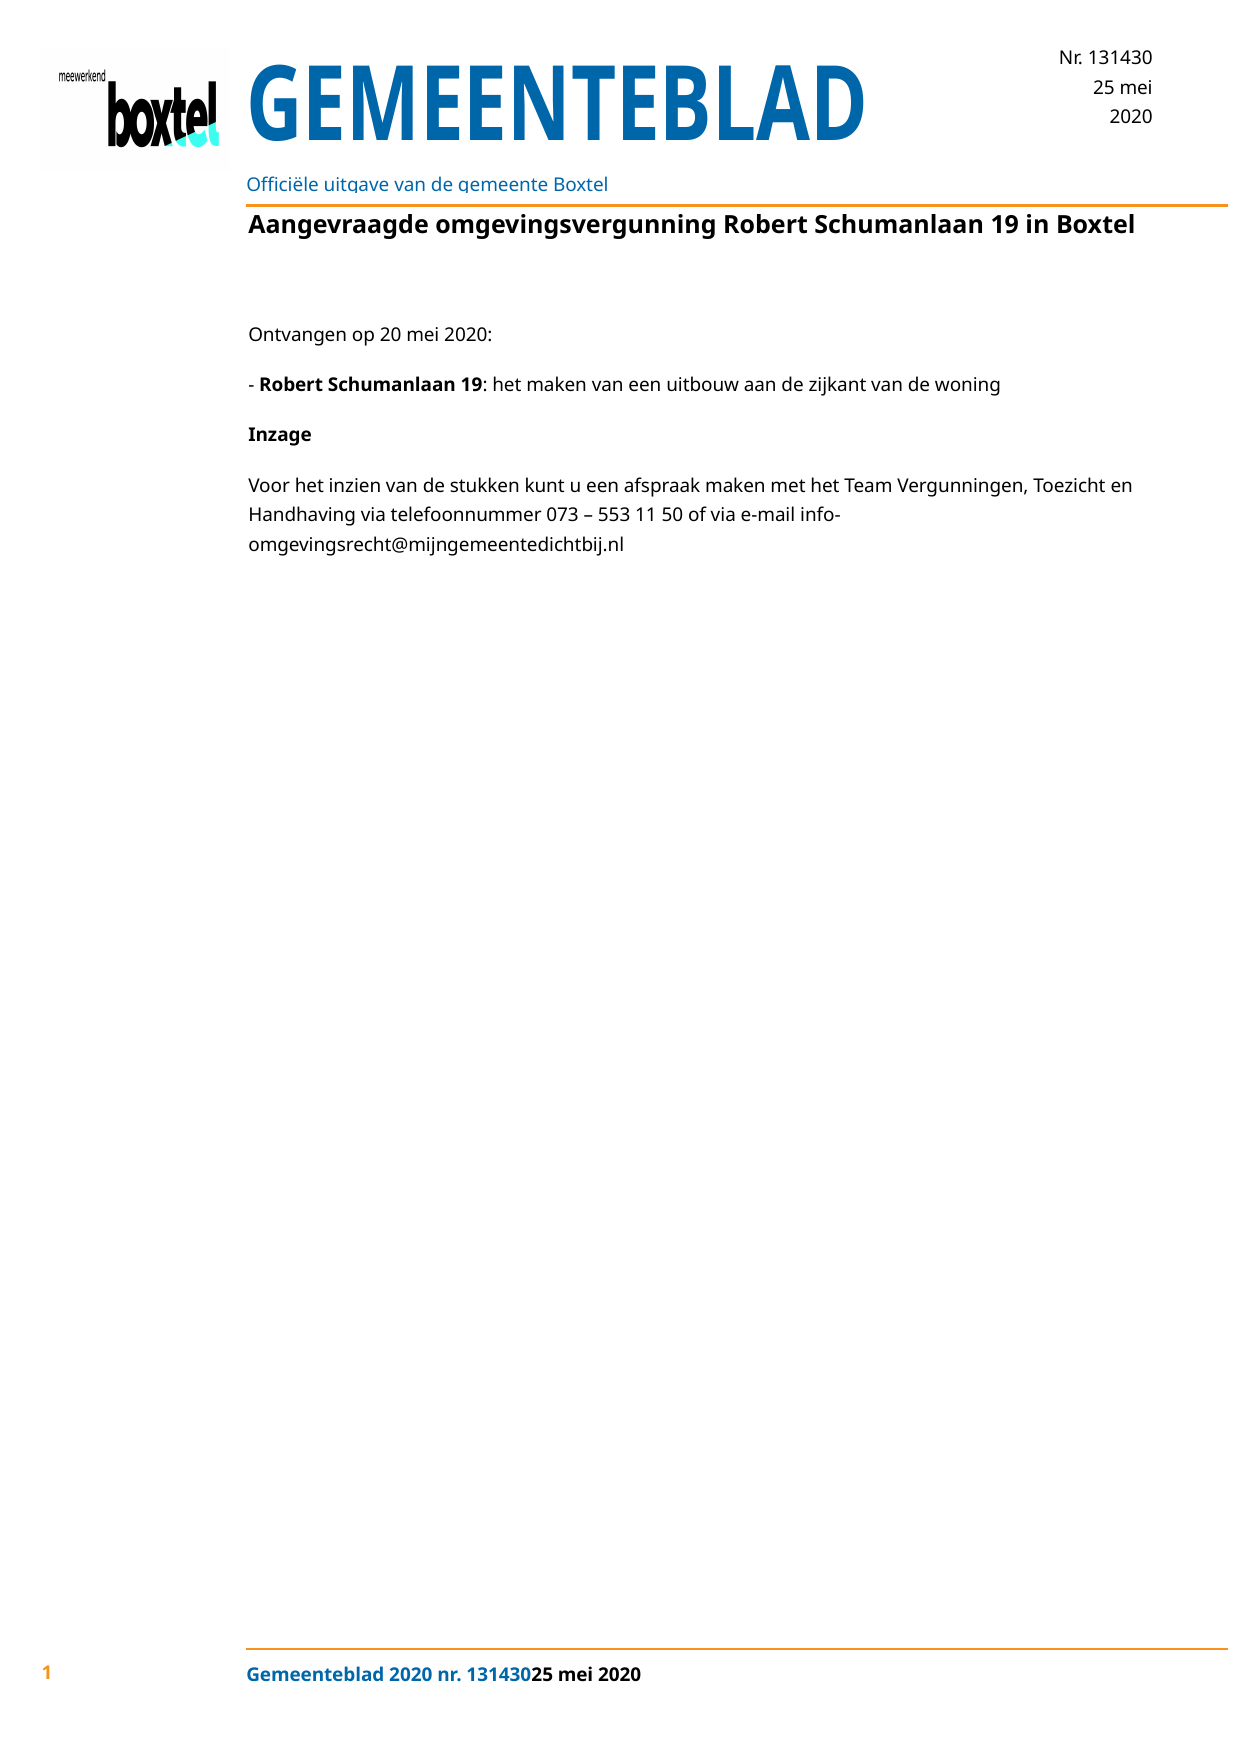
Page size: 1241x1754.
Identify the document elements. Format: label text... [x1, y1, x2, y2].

text Ontvangen op 20 mei 2020: [248, 321, 1152, 346]
text Aangevraagde omgevingsvergunning Robert Schumanlaan 19 in Boxtel [248, 207, 1152, 241]
text Inzage [248, 422, 1152, 447]
text Voor het inzien van de stukken kunt u een afspraak maken met het Team Vergunningen, Toezicht en Handhaving via telefoonnummer 073 – 553 11 50 of via e-mail info-omgevingsrecht@mijngemeentedichtbij.nl [248, 472, 1152, 557]
picture [41, 47, 231, 172]
text - Robert Schumanlaan 19: het maken van een uitbouw aan de zijkant van de woning [248, 371, 1152, 397]
